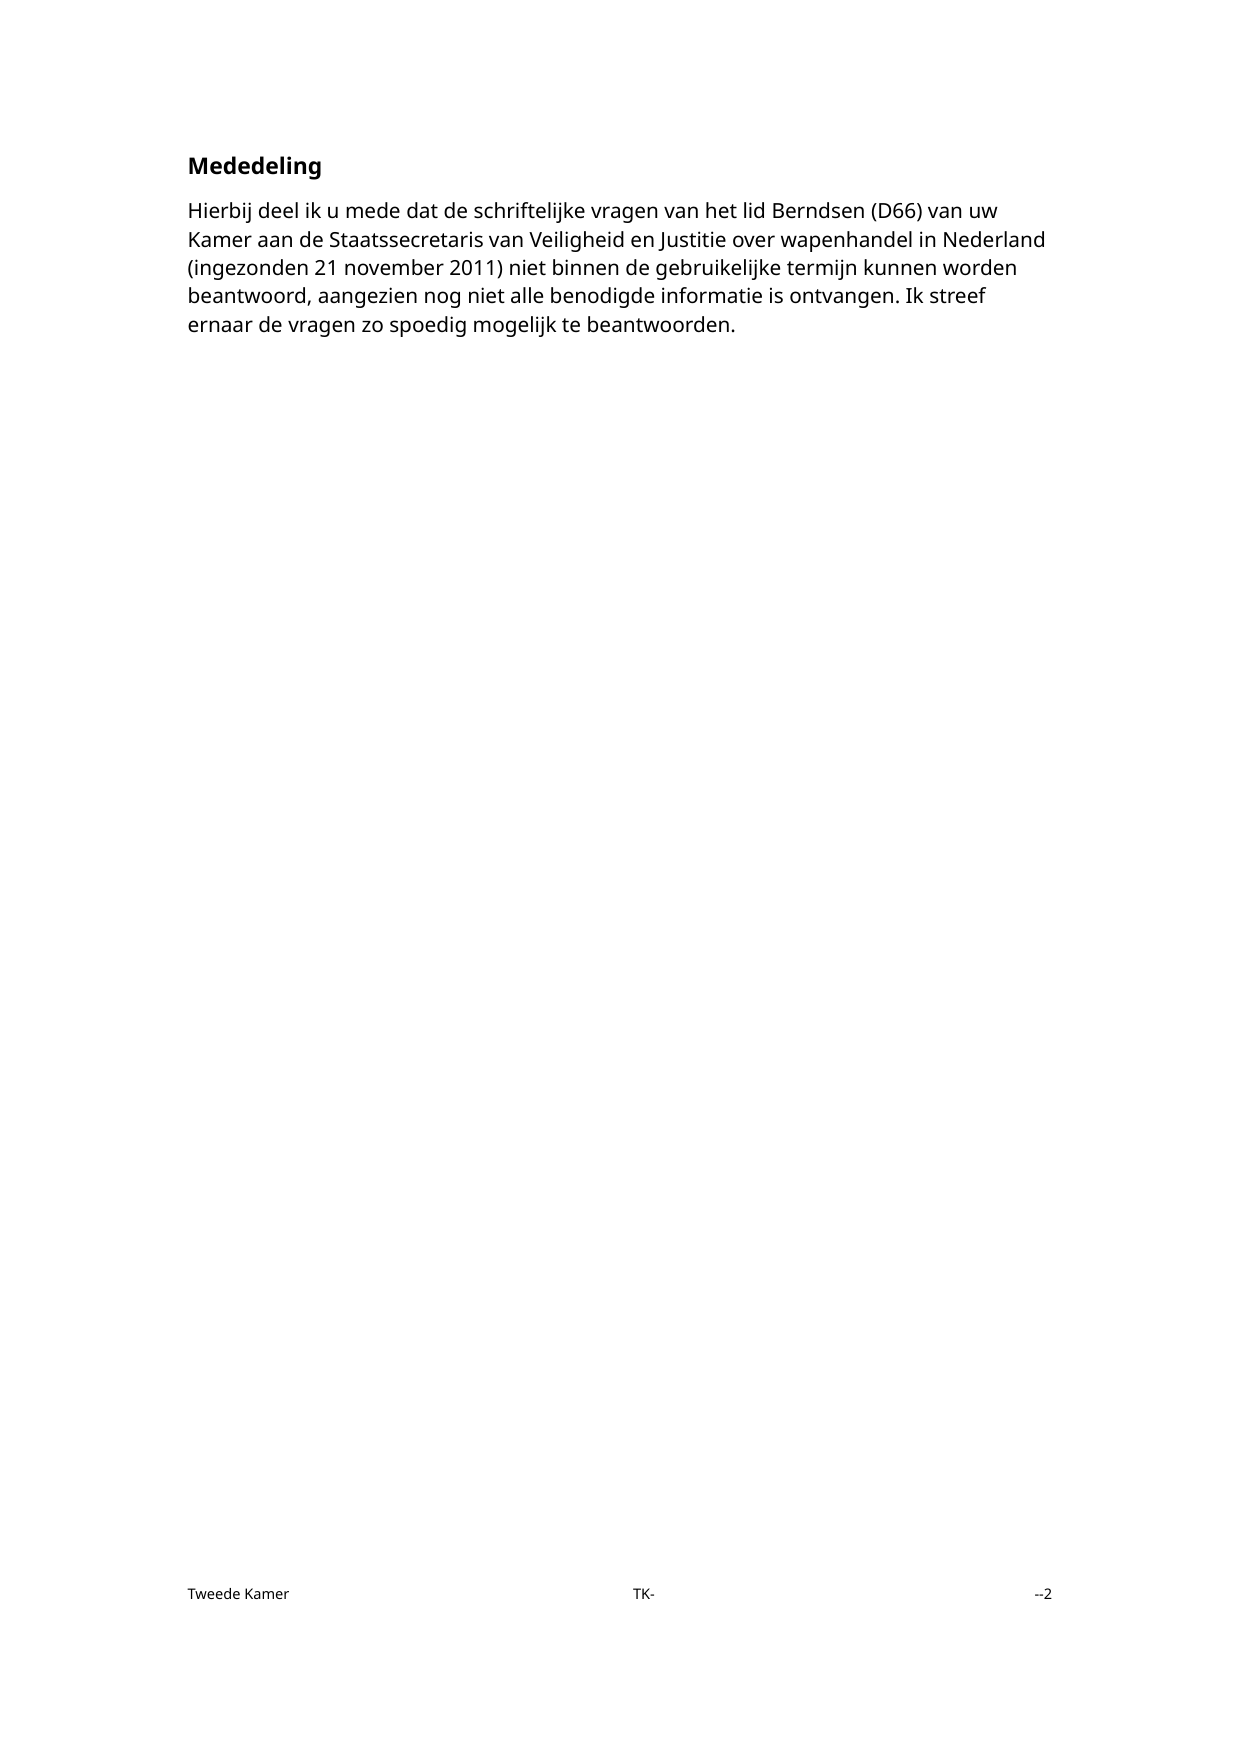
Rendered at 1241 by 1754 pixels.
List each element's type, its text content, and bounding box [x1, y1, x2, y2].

text Hierbij deel ik u mede dat de schriftelijke vragen van het lid Berndsen (D66) van uw Kamer aan de Staatssecretaris van Veiligheid en Justitie over wapenhandel in Nederland (ingezonden 21 november 2011) niet binnen de gebruikelijke termijn kunnen worden beantwoord, aangezien nog niet alle benodigde informatie is ontvangen. Ik streef ernaar de vragen zo spoedig mogelijk te beantwoorden. [187, 196, 1053, 338]
subtitle Mededeling [187, 150, 1053, 181]
